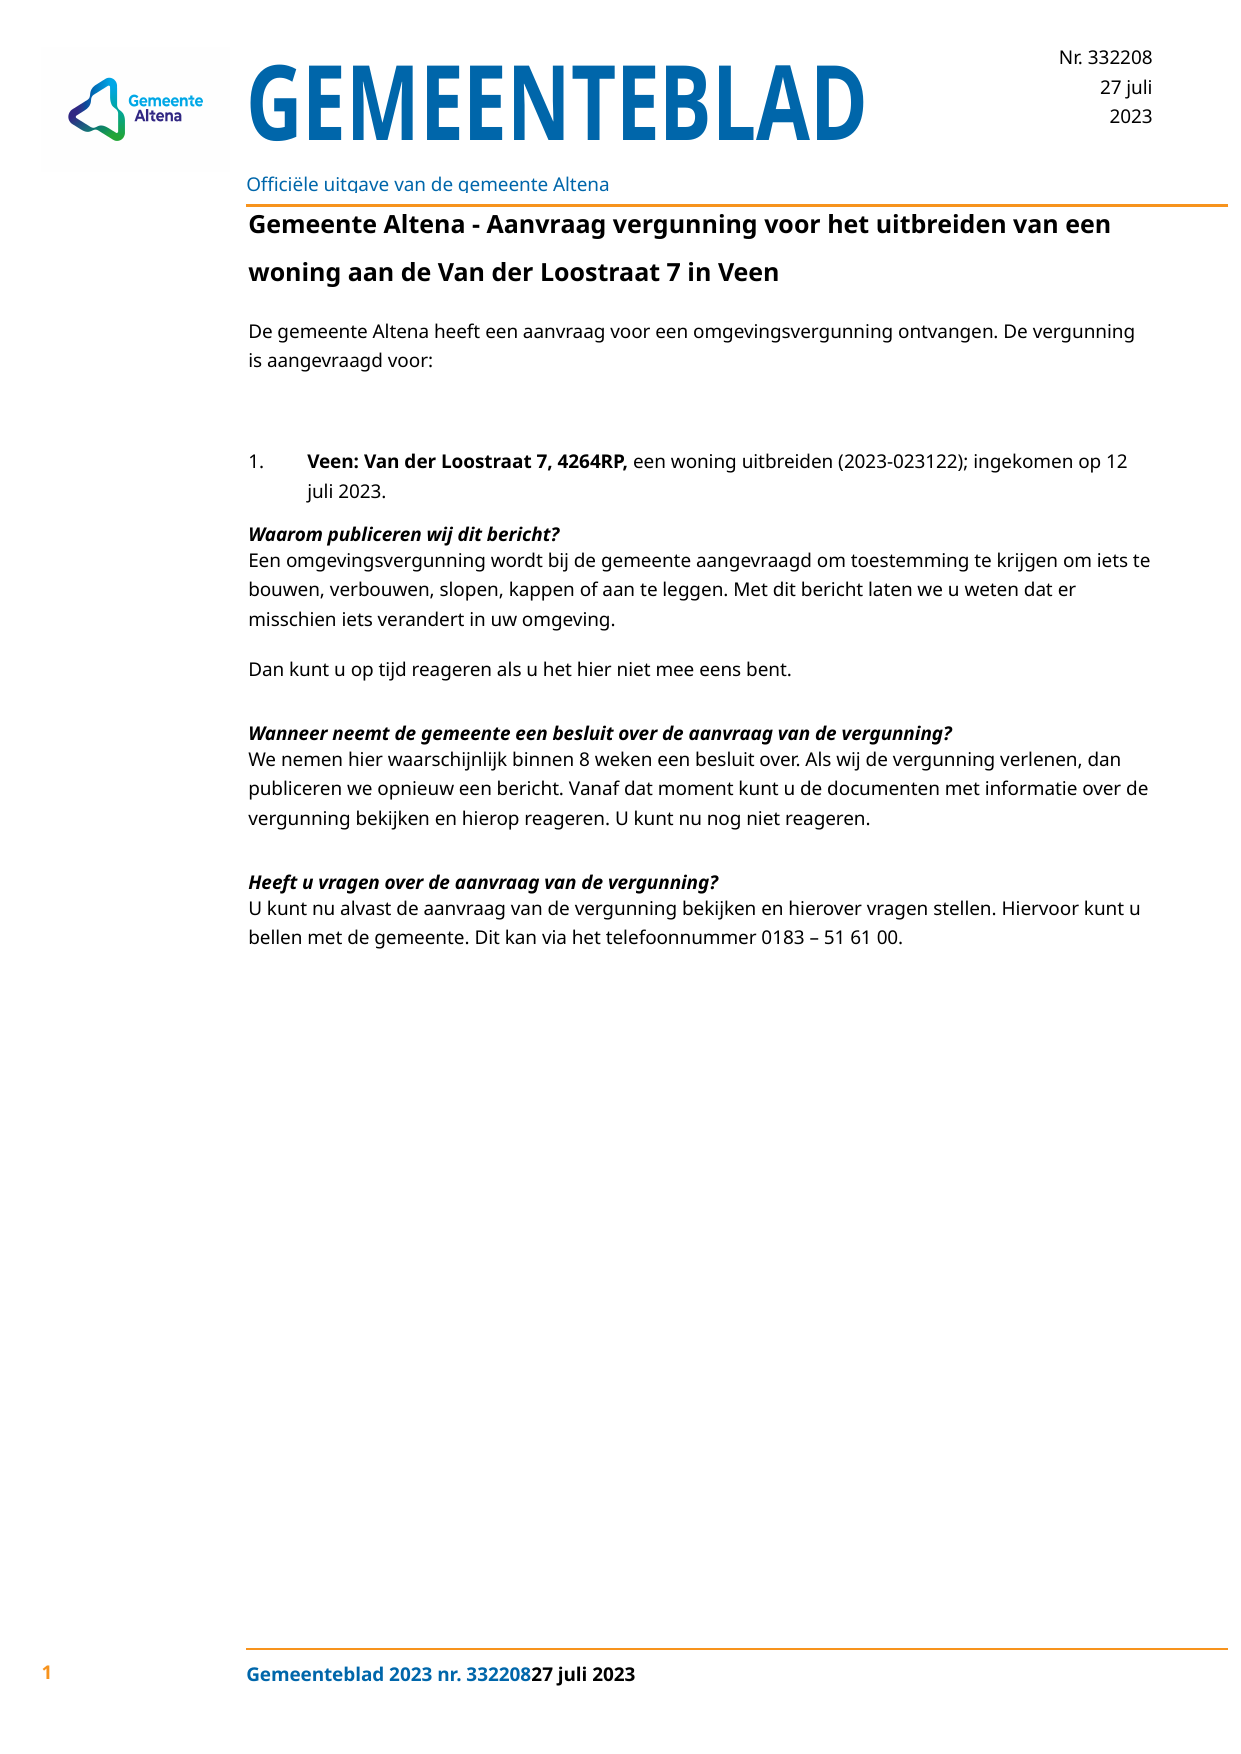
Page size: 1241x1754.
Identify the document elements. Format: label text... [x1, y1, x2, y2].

text We nemen hier waarschijnlijk binnen 8 weken een besluit over. Als wij de vergunning verlenen, dan publiceren we opnieuw een bericht. Vanaf dat moment kunt u de documenten met informatie over de vergunning bekijken en hierop reageren. U kunt nu nog niet reageren. [248, 746, 1152, 831]
text Waarom publiceren wij dit bericht? [248, 521, 1152, 547]
text De gemeente Altena heeft een aanvraag voor een omgevingsvergunning ontvangen. De vergunning is aangevraagd voor: [248, 318, 1152, 373]
text Een omgevingsvergunning wordt bij de gemeente aangevraagd om toestemming te krijgen om iets te bouwen, verbouwen, slopen, kappen of aan te leggen. Met dit bericht laten we u weten dat er misschien iets verandert in uw omgeving. [248, 547, 1152, 632]
text U kunt nu alvast de aanvraag van de vergunning bekijken en hierover vragen stellen. Hiervoor kunt u bellen met de gemeente. Dit kan via het telefoonnummer 0183 – 51 61 00. [248, 895, 1152, 950]
text Dan kunt u op tijd reageren als u het hier niet mee eens bent. [248, 656, 1152, 682]
text Wanneer neemt de gemeente een besluit over de aanvraag van de vergunning? [248, 720, 1152, 746]
text Heeft u vragen over de aanvraag van de vergunning? [248, 869, 1152, 895]
list Veen: Van der Loostraat 7, 4264RP, een woning uitbreiden (2023-023122); ingekomen op 12 juli 2023. [248, 448, 1152, 504]
text Gemeente Altena - Aanvraag vergunning voor het uitbreiden van een woning aan de Van der Loostraat 7 in Veen [248, 207, 1152, 288]
picture [41, 47, 231, 172]
